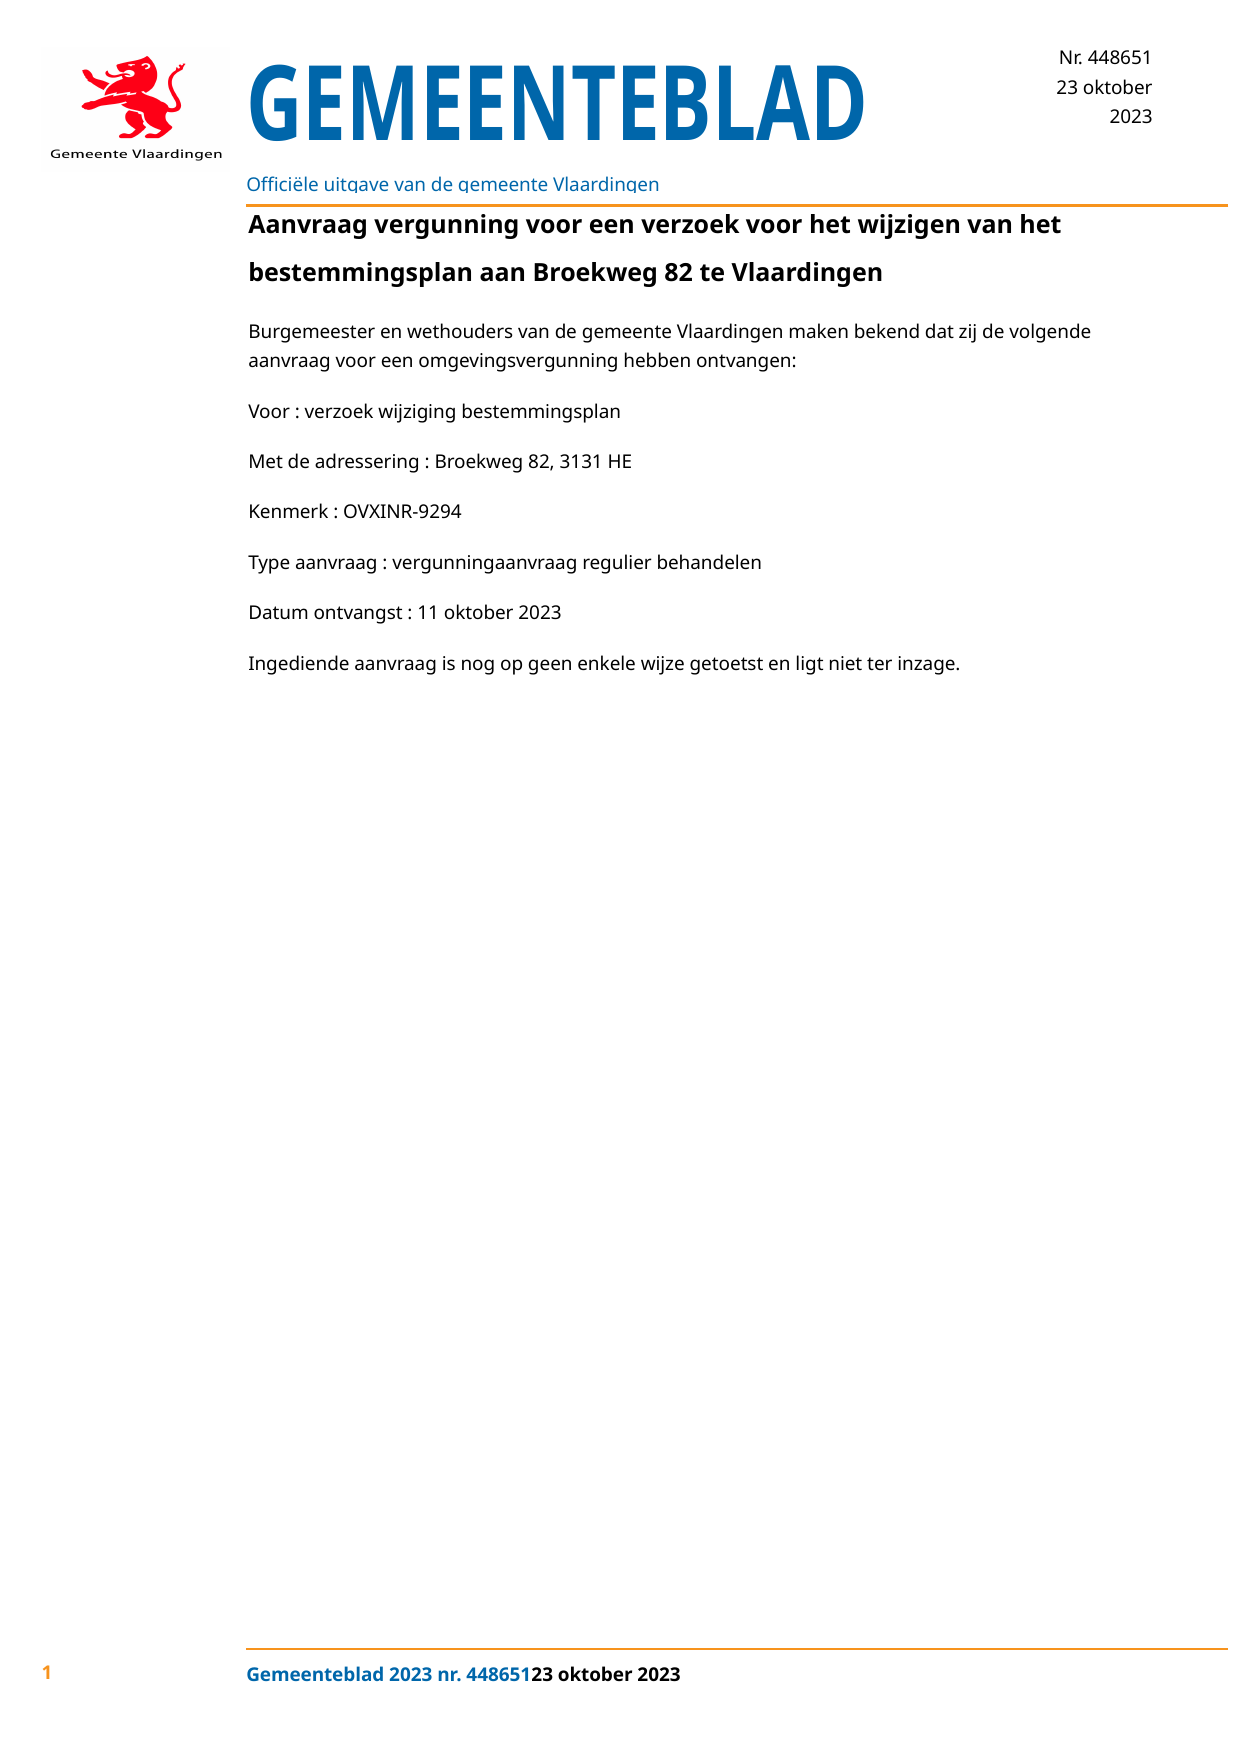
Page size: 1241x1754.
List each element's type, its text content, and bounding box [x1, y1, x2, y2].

text Ingediende aanvraag is nog op geen enkele wijze getoetst en ligt niet ter inzage. [248, 650, 1152, 676]
picture [41, 47, 231, 172]
text Datum ontvangst : 11 oktober 2023 [248, 599, 1152, 625]
text Burgemeester en wethouders van de gemeente Vlaardingen maken bekend dat zij de volgende aanvraag voor een omgevingsvergunning hebben ontvangen: [248, 318, 1152, 373]
text Aanvraag vergunning voor een verzoek voor het wijzigen van het bestemmingsplan aan Broekweg 82 te Vlaardingen [248, 207, 1152, 288]
text Kenmerk : OVXINR-9294 [248, 499, 1152, 524]
text Voor : verzoek wijziging bestemmingsplan [248, 398, 1152, 424]
text Met de adressering : Broekweg 82, 3131 HE [248, 448, 1152, 474]
text Type aanvraag : vergunningaanvraag regulier behandelen [248, 549, 1152, 575]
